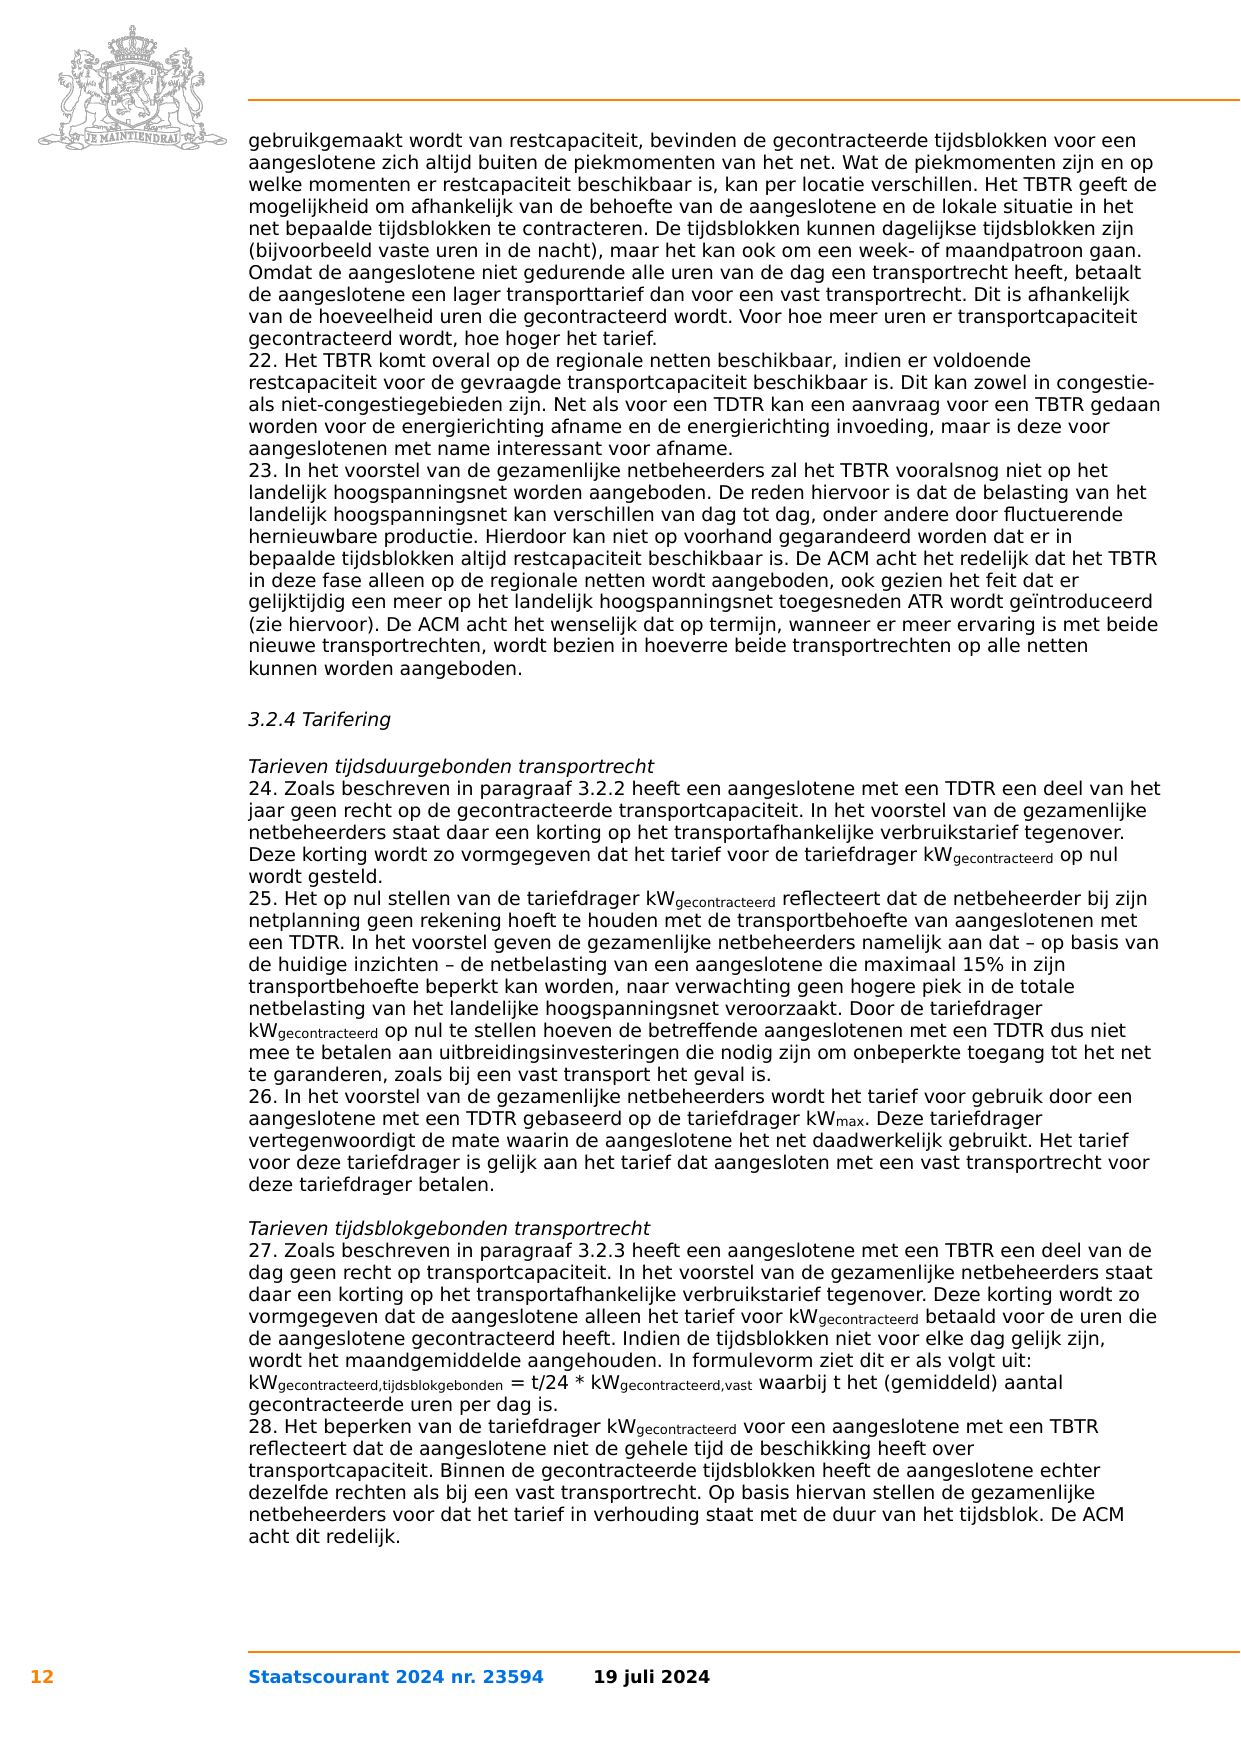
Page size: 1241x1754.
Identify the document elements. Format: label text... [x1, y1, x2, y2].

text 25. Het op nul stellen van de tariefdrager kWgecontracteerd reflecteert dat de netbeheerder bij zijn netplanning geen rekening hoeft te houden met de transportbehoefte van aangeslotenen met een TDTR. In het voorstel geven de gezamenlijke netbeheerders namelijk aan dat – op basis van de huidige inzichten – de netbelasting van een aangeslotene die maximaal 15% in zijn transportbehoefte beperkt kan worden, naar verwachting geen hogere piek in de totale netbelasting van het landelijke hoogspanningsnet veroorzaakt. Door de tariefdrager kWgecontracteerd op nul te stellen hoeven de betreffende aangeslotenen met een TDTR dus niet mee te betalen aan uitbreidingsinvesteringen die nodig zijn om onbeperkte toegang tot het net te garanderen, zoals bij een vast transport het geval is. [248, 888, 1163, 1086]
text 26. In het voorstel van de gezamenlijke netbeheerders wordt het tarief voor gebruik door een aangeslotene met een TDTR gebaseerd op de tariefdrager kWmax. Deze tariefdrager vertegenwoordigt de mate waarin de aangeslotene het net daadwerkelijk gebruikt. Het tarief voor deze tariefdrager is gelijk aan het tarief dat aangesloten met een vast transportrecht voor deze tariefdrager betalen. [248, 1086, 1163, 1196]
text 27. Zoals beschreven in paragraaf 3.2.3 heeft een aangeslotene met een TBTR een deel van de dag geen recht op transportcapaciteit. In het voorstel van de gezamenlijke netbeheerders staat daar een korting op het transportafhankelijke verbruikstarief tegenover. Deze korting wordt zo vormgegeven dat de aangeslotene alleen het tarief voor kWgecontracteerd betaald voor de uren die de aangeslotene gecontracteerd heeft. Indien de tijdsblokken niet voor elke dag gelijk zijn, wordt het maandgemiddelde aangehouden. In formulevorm ziet dit er als volgt uit: kWgecontracteerd,tijdsblokgebonden = t/24 * kWgecontracteerd,vast waarbij t het (gemiddeld) aantal gecontracteerde uren per dag is. [248, 1240, 1163, 1416]
text 24. Zoals beschreven in paragraaf 3.2.2 heeft een aangeslotene met een TDTR een deel van het jaar geen recht op de gecontracteerde transportcapaciteit. In het voorstel van de gezamenlijke netbeheerders staat daar een korting op het transportafhankelijke verbruikstarief tegenover. Deze korting wordt zo vormgegeven dat het tarief voor de tariefdrager kWgecontracteerd op nul wordt gesteld. [248, 778, 1163, 888]
subtitle Tarieven tijdsduurgebonden transportrecht [248, 756, 1163, 778]
text 28. Het beperken van de tariefdrager kWgecontracteerd voor een aangeslotene met een TBTR reflecteert dat de aangeslotene niet de gehele tijd de beschikking heeft over transportcapaciteit. Binnen de gecontracteerde tijdsblokken heeft de aangeslotene echter dezelfde rechten als bij een vast transportrecht. Op basis hiervan stellen de gezamenlijke netbeheerders voor dat het tarief in verhouding staat met de duur van het tijdsblok. De ACM acht dit redelijk. [248, 1416, 1163, 1547]
subtitle Tarieven tijdsblokgebonden transportrecht [248, 1218, 1163, 1240]
picture [38, 25, 227, 150]
text 23. In het voorstel van de gezamenlijke netbeheerders zal het TBTR vooralsnog niet op het landelijk hoogspanningsnet worden aangeboden. De reden hiervoor is dat de belasting van het landelijk hoogspanningsnet kan verschillen van dag tot dag, onder andere door fluctuerende hernieuwbare productie. Hierdoor kan niet op voorhand gegarandeerd worden dat er in bepaalde tijdsblokken altijd restcapaciteit beschikbaar is. De ACM acht het redelijk dat het TBTR in deze fase alleen op de regionale netten wordt aangeboden, ook gezien het feit dat er gelijktijdig een meer op het landelijk hoogspanningsnet toegesneden ATR wordt geïntroduceerd (zie hiervoor). De ACM acht het wenselijk dat op termijn, wanneer er meer ervaring is met beide nieuwe transportrechten, wordt bezien in hoeverre beide transportrechten op alle netten kunnen worden aangeboden. [248, 459, 1163, 679]
subtitle 3.2.4 Tarifering [248, 709, 1163, 731]
text 22. Het TBTR komt overal op de regionale netten beschikbaar, indien er voldoende restcapaciteit voor de gevraagde transportcapaciteit beschikbaar is. Dit kan zowel in congestie- als niet-congestiegebieden zijn. Net als voor een TDTR kan een aanvraag voor een TBTR gedaan worden voor de energierichting afname en de energierichting invoeding, maar is deze voor aangeslotenen met name interessant voor afname. [248, 350, 1163, 459]
text gebruikgemaakt wordt van restcapaciteit, bevinden de gecontracteerde tijdsblokken voor een aangeslotene zich altijd buiten de piekmomenten van het net. Wat de piekmomenten zijn en op welke momenten er restcapaciteit beschikbaar is, kan per locatie verschillen. Het TBTR geeft de mogelijkheid om afhankelijk van de behoefte van de aangeslotene en de lokale situatie in het net bepaalde tijdsblokken te contracteren. De tijdsblokken kunnen dagelijkse tijdsblokken zijn (bijvoorbeeld vaste uren in de nacht), maar het kan ook om een week- of maandpatroon gaan. Omdat de aangeslotene niet gedurende alle uren van de dag een transportrecht heeft, betaalt de aangeslotene een lager transporttarief dan voor een vast transportrecht. Dit is afhankelijk van de hoeveelheid uren die gecontracteerd wordt. Voor hoe meer uren er transportcapaciteit gecontracteerd wordt, hoe hoger het tarief. [248, 130, 1163, 350]
